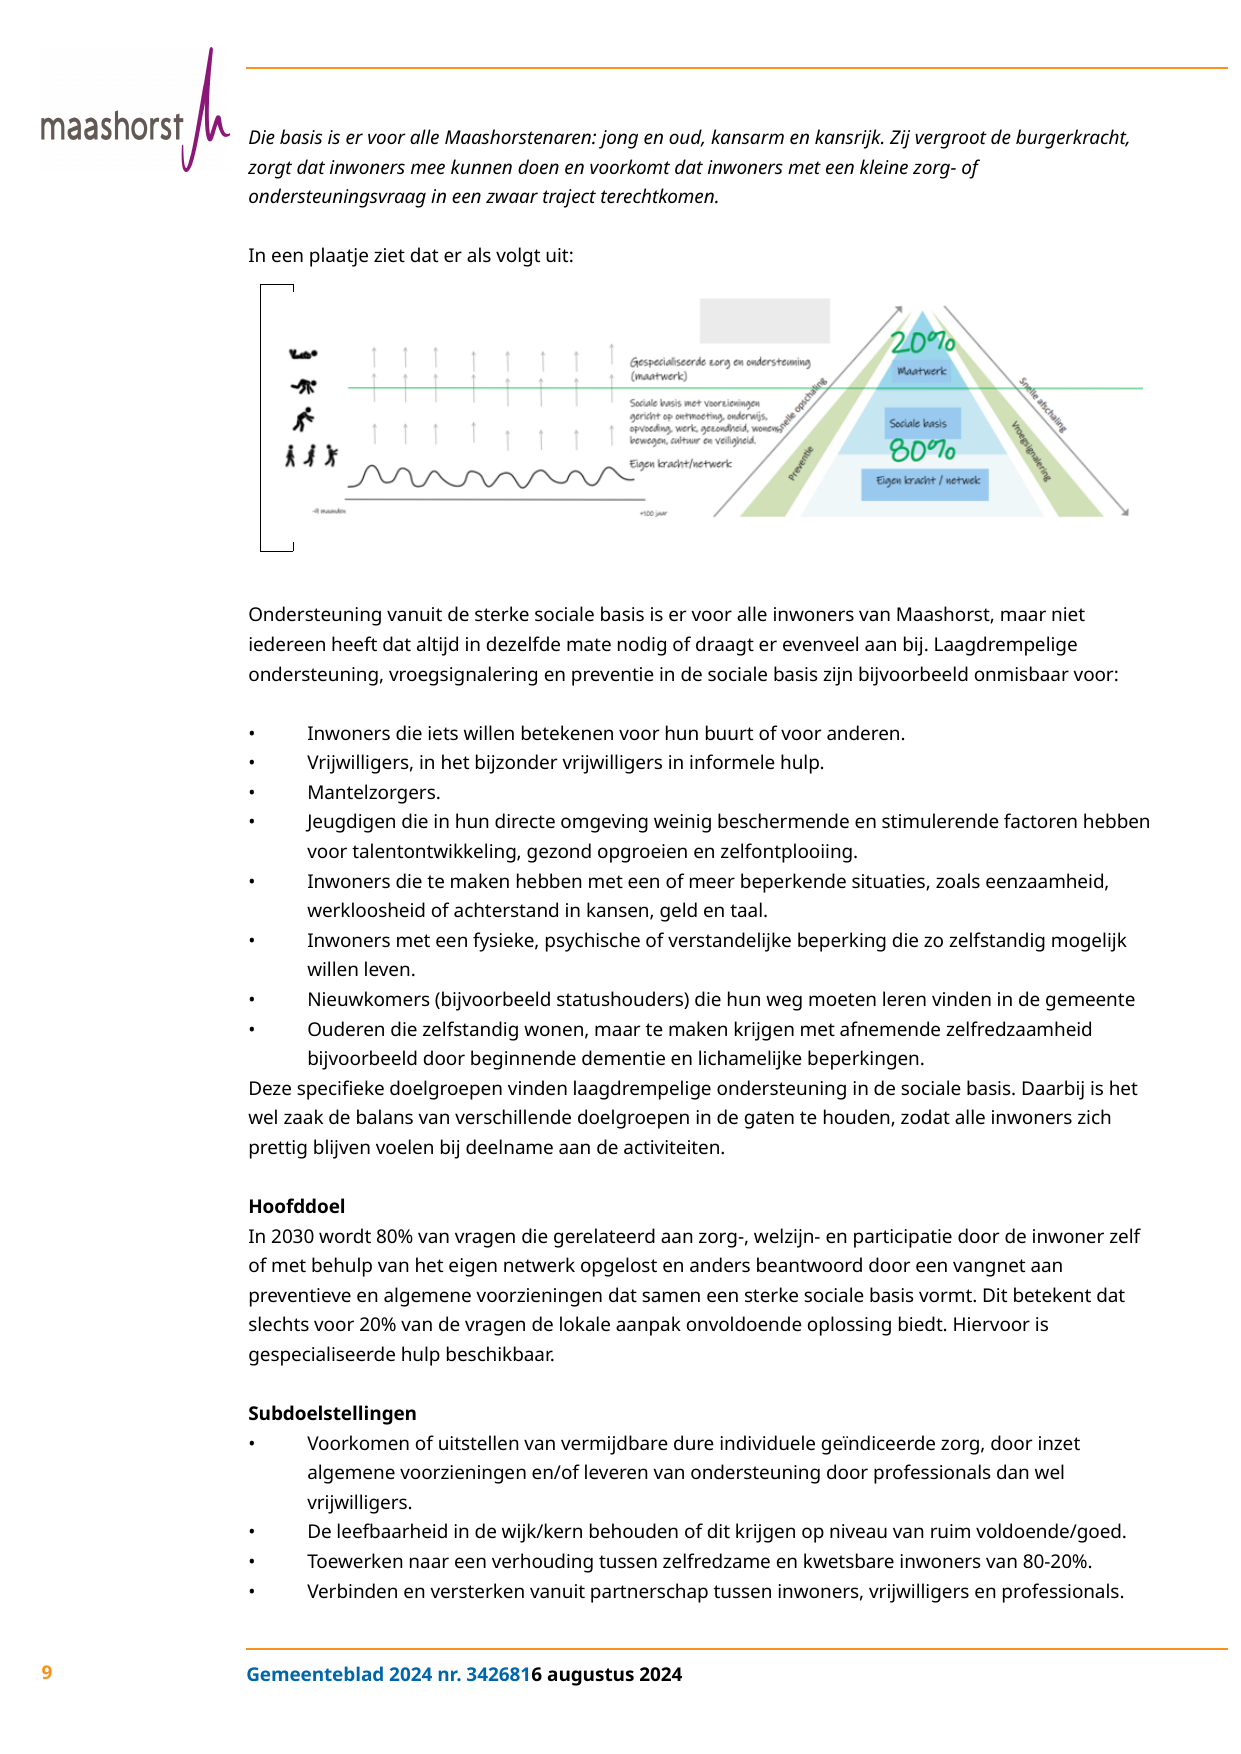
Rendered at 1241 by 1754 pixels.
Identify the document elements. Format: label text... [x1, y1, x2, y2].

text In een plaatje ziet dat er als volgt uit: [248, 242, 1152, 268]
list Vrijwilligers, in het bijzonder vrijwilligers in informele hulp. [248, 749, 1152, 775]
text Ondersteuning vanuit de sterke sociale basis is er voor alle inwoners van Maashorst, maar niet iedereen heeft dat altijd in dezelfde mate nodig of draagt er evenveel aan bij. Laagdrempelige ondersteuning, vroegsignalering en preventie in de sociale basis zijn bijvoorbeeld onmisbaar voor: [248, 602, 1152, 686]
list Jeugdigen die in hun directe omgeving weinig beschermende en stimulerende factoren hebben voor talentontwikkeling, gezond opgroeien en zelfontplooiing. [248, 809, 1152, 864]
text Subdoelstellingen [248, 1400, 1152, 1426]
list Inwoners die iets willen betekenen voor hun buurt of voor anderen. [248, 720, 1152, 746]
text Hoofddoel [248, 1193, 1152, 1219]
list Nieuwkomers (bijvoorbeeld statushouders) die hun weg moeten leren vinden in de gemeente [248, 986, 1152, 1012]
picture [268, 292, 1155, 542]
table_header Die basis is er voor alle Maashorstenaren: jong en oud, kansarm en kansrijk. Zij vergroot de burgerkracht, zorgt dat inwoners mee kunnen doen en voorkomt dat inwoners met een kleine zorg- of ondersteuningsvraag in een zwaar traject terechtkomen. [248, 95, 1152, 209]
list Toewerken naar een verhouding tussen zelfredzame en kwetsbare inwoners van 80-20%. [248, 1548, 1152, 1574]
list Voorkomen of uitstellen van vermijdbare dure individuele geïndiceerde zorg, door inzet algemene voorzieningen en/of leveren van ondersteuning door professionals dan wel vrijwilligers. [248, 1430, 1152, 1515]
picture [41, 47, 231, 172]
text Deze specifieke doelgroepen vinden laagdrempelige ondersteuning in de sociale basis. Daarbij is het wel zaak de balans van verschillende doelgroepen in de gaten te houden, zodat alle inwoners zich prettig blijven voelen bij deelname aan de activiteiten. [248, 1075, 1152, 1160]
list Verbinden en versterken vanuit partnerschap tussen inwoners, vrijwilligers en professionals. [248, 1578, 1152, 1603]
list Inwoners die te maken hebben met een of meer beperkende situaties, zoals eenzaamheid, werkloosheid of achterstand in kansen, geld en taal. [248, 868, 1152, 923]
list Ouderen die zelfstandig wonen, maar te maken krijgen met afnemende zelfredzaamheid bijvoorbeeld door beginnende dementie en lichamelijke beperkingen. [248, 1016, 1152, 1071]
list Mantelzorgers. [248, 779, 1152, 805]
list De leefbaarheid in de wijk/kern behouden of dit krijgen op niveau van ruim voldoende/goed. [248, 1519, 1152, 1544]
text In 2030 wordt 80% van vragen die gerelateerd aan zorg-, welzijn- en participatie door de inwoner zelf of met behulp van het eigen netwerk opgelost en anders beantwoord door een vangnet aan preventieve en algemene voorzieningen dat samen een sterke sociale basis vormt. Dit betekent dat slechts voor 20% van de vragen de lokale aanpak onvoldoende oplossing biedt. Hiervoor is gespecialiseerde hulp beschikbaar. [248, 1223, 1152, 1367]
list Inwoners met een fysieke, psychische of verstandelijke beperking die zo zelfstandig mogelijk willen leven. [248, 927, 1152, 982]
